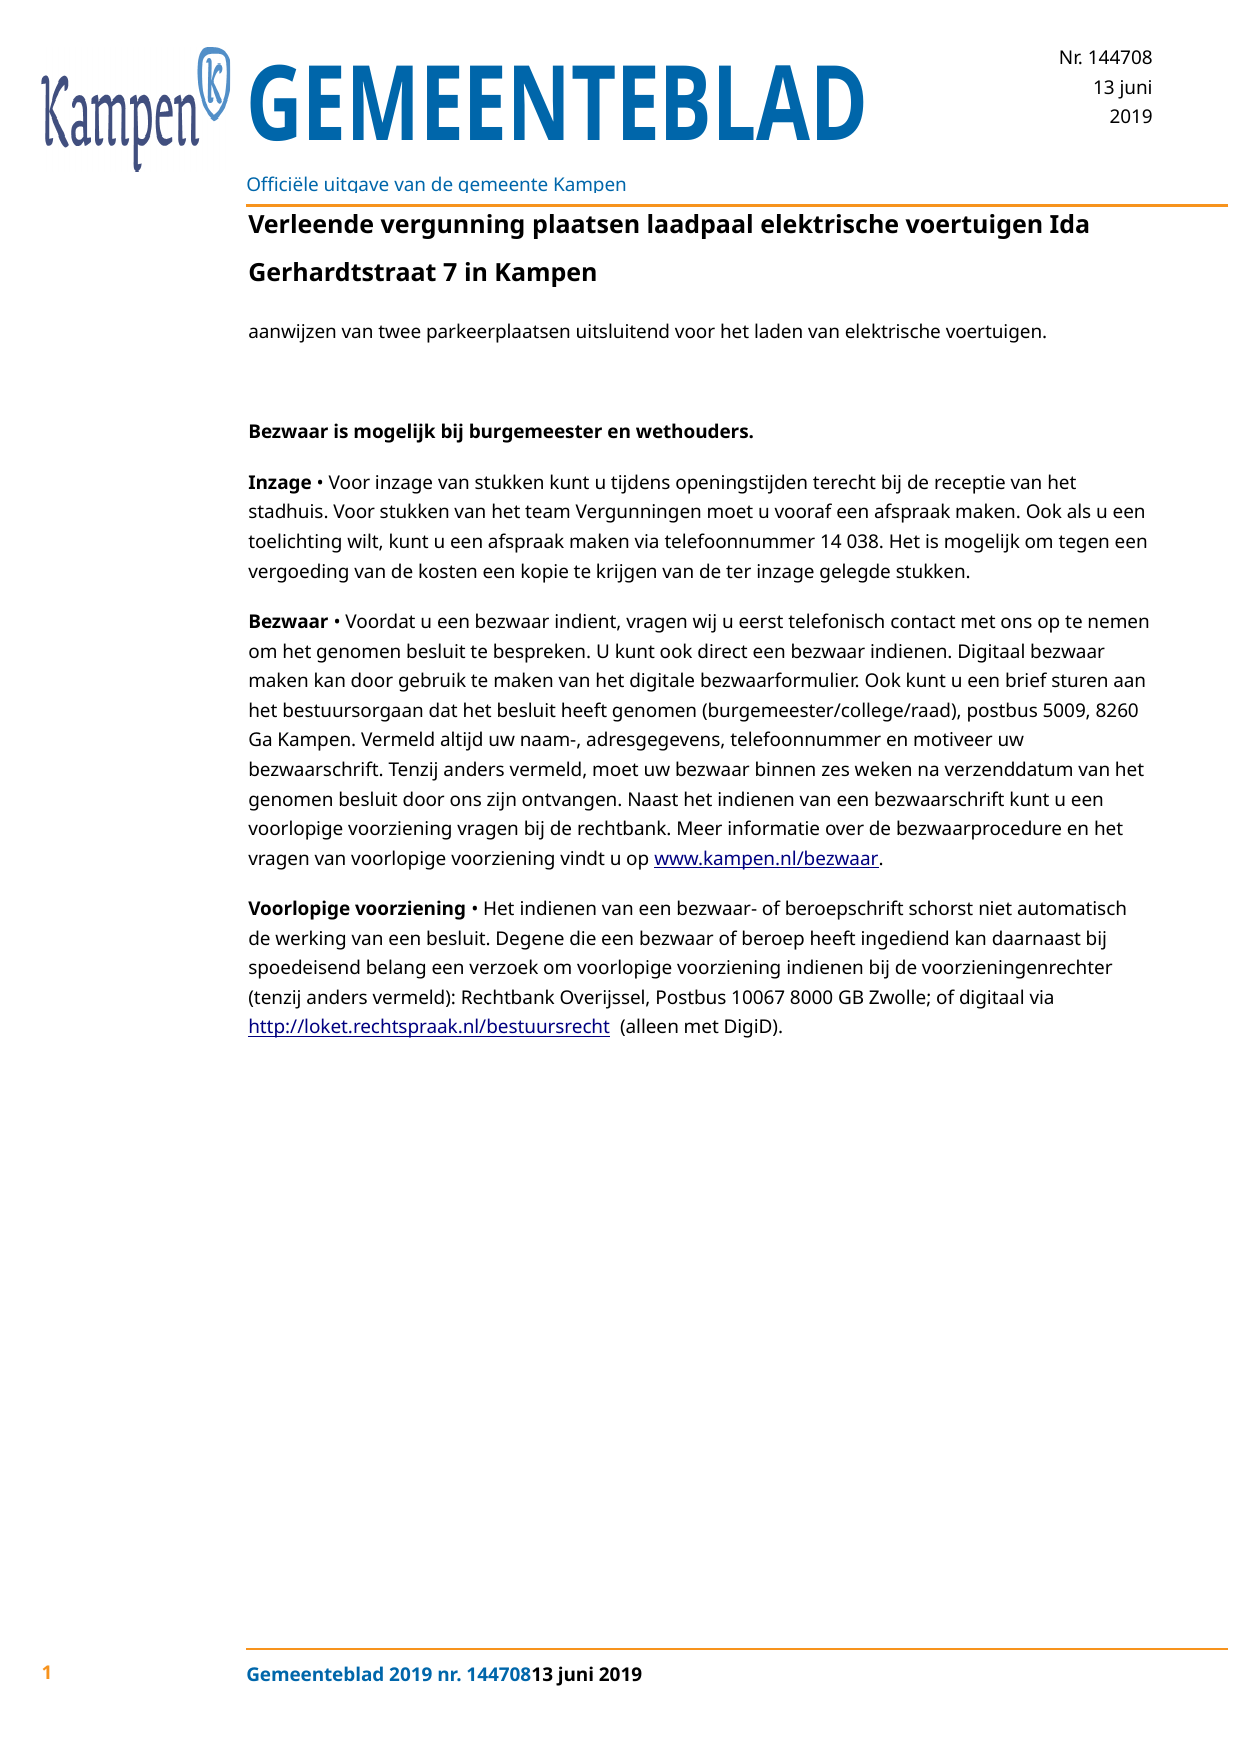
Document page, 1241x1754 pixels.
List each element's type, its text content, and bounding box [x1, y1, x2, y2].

text aanwijzen van twee parkeerplaatsen uitsluitend voor het laden van elektrische voertuigen. [248, 318, 1152, 344]
text Verleende vergunning plaatsen laadpaal elektrische voertuigen Ida Gerhardtstraat 7 in Kampen [248, 207, 1152, 288]
text Bezwaar is mogelijk bij burgemeester en wethouders. [248, 419, 1152, 444]
text Voorlopige voorziening • Het indienen van een bezwaar- of beroepschrift schorst niet automatisch de werking van een besluit. Degene die een bezwaar of beroep heeft ingediend kan daarnaast bij spoedeisend belang een verzoek om voorlopige voorziening indienen bij de voorzieningenrechter (tenzij anders vermeld): Rechtbank Overijssel, Postbus 10067 8000 GB Zwolle; of digitaal via http://loket.rechtspraak.nl/bestuursrecht (alleen met DigiD). [248, 895, 1152, 1039]
picture [41, 47, 231, 172]
text Bezwaar • Voordat u een bezwaar indient, vragen wij u eerst telefonisch contact met ons op te nemen om het genomen besluit te bespreken. U kunt ook direct een bezwaar indienen. Digitaal bezwaar maken kan door gebruik te maken van het digitale bezwaarformulier. Ook kunt u een brief sturen aan het bestuursorgaan dat het besluit heeft genomen (burgemeester/college/raad), postbus 5009, 8260 Ga Kampen. Vermeld altijd uw naam-, adresgegevens, telefoonnummer en motiveer uw bezwaarschrift. Tenzij anders vermeld, moet uw bezwaar binnen zes weken na verzenddatum van het genomen besluit door ons zijn ontvangen. Naast het indienen van een bezwaarschrift kunt u een voorlopige voorziening vragen bij de rechtbank. Meer informatie over de bezwaarprocedure en het vragen van voorlopige voorziening vindt u op www.kampen.nl/bezwaar. [248, 608, 1152, 871]
text Inzage • Voor inzage van stukken kunt u tijdens openingstijden terecht bij de receptie van het stadhuis. Voor stukken van het team Vergunningen moet u vooraf een afspraak maken. Ook als u een toelichting wilt, kunt u een afspraak maken via telefoonnummer 14 038. Het is mogelijk om tegen een vergoeding van de kosten een kopie te krijgen van de ter inzage gelegde stukken. [248, 469, 1152, 584]
